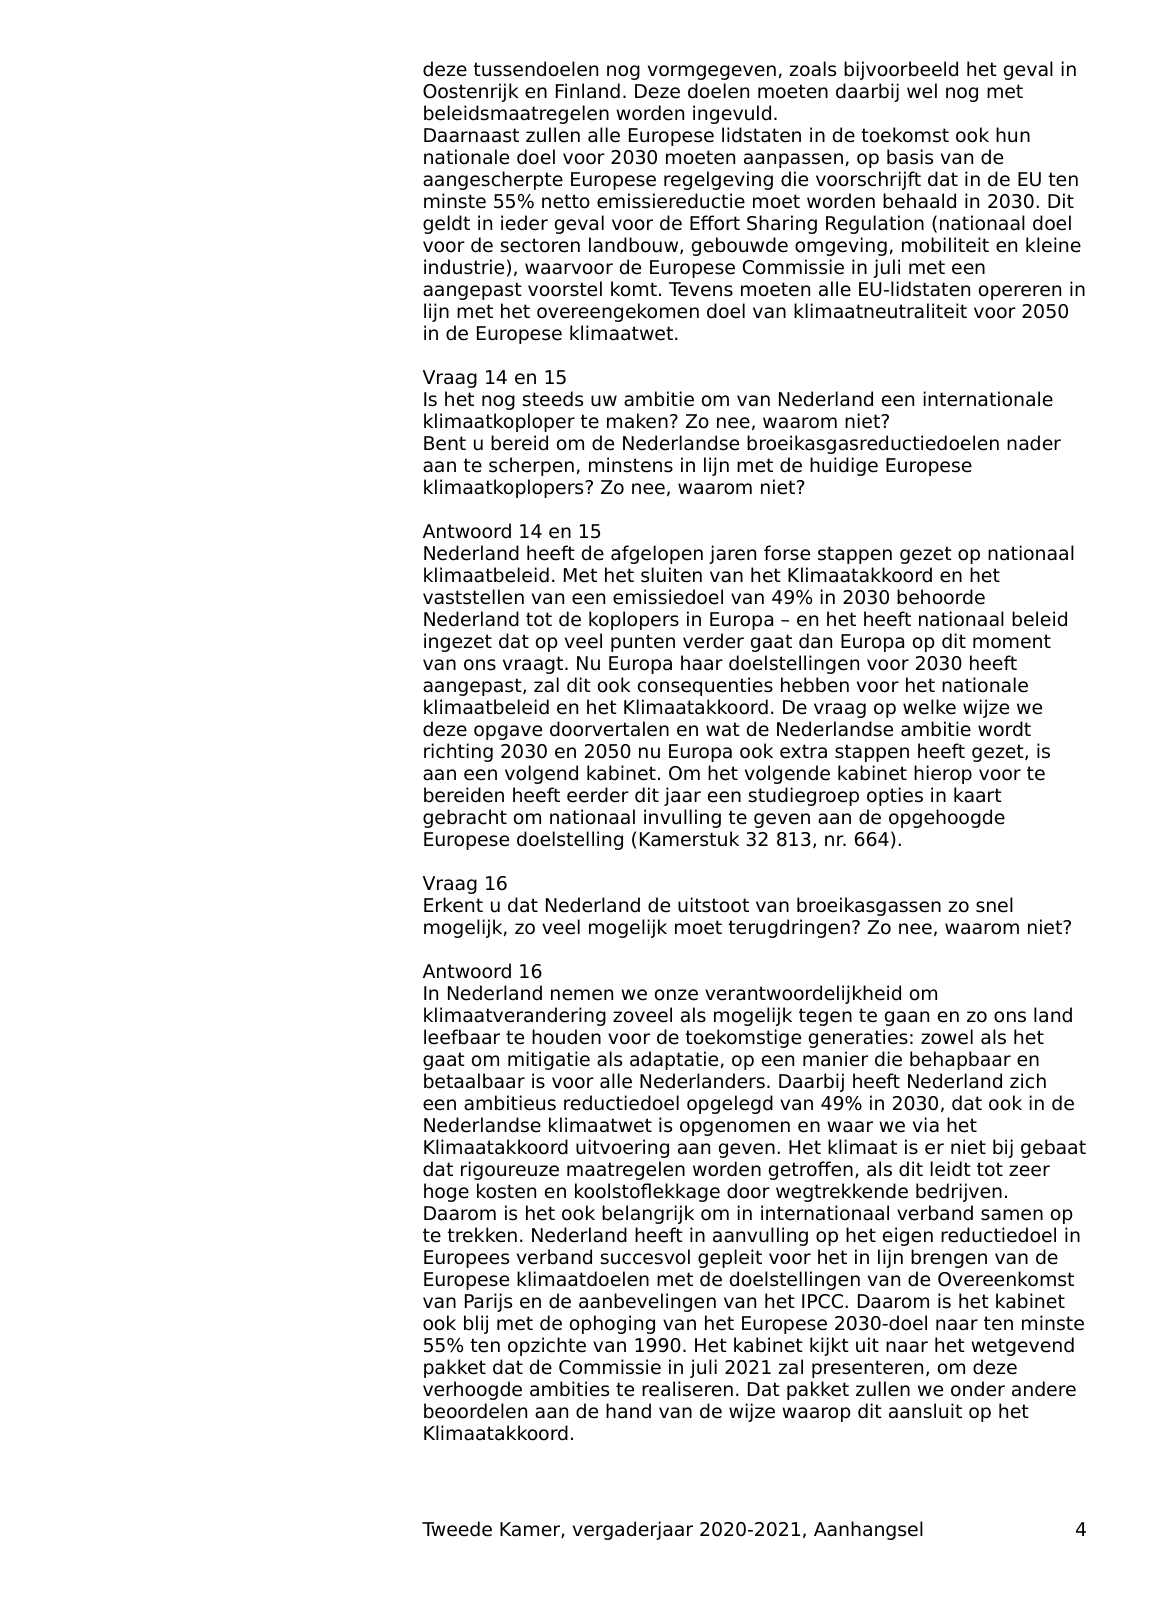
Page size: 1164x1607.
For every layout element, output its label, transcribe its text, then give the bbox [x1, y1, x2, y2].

text Daarnaast zullen alle Europese lidstaten in de toekomst ook hun nationale doel voor 2030 moeten aanpassen, op basis van de aangescherpte Europese regelgeving die voorschrijft dat in de EU ten minste 55% netto emissiereductie moet worden behaald in 2030. Dit geldt in ieder geval voor de Effort Sharing Regulation (nationaal doel voor de sectoren landbouw, gebouwde omgeving, mobiliteit en kleine industrie), waarvoor de Europese Commissie in juli met een aangepast voorstel komt. Tevens moeten alle EU-lidstaten opereren in lijn met het overeengekomen doel van klimaatneutraliteit voor 2050 in de Europese klimaatwet. [422, 125, 1087, 345]
text Nederland heeft de afgelopen jaren forse stappen gezet op nationaal klimaatbeleid. Met het sluiten van het Klimaatakkoord en het vaststellen van een emissiedoel van 49% in 2030 behoorde Nederland tot de koplopers in Europa – en het heeft nationaal beleid ingezet dat op veel punten verder gaat dan Europa op dit moment van ons vraagt. Nu Europa haar doelstellingen voor 2030 heeft aangepast, zal dit ook consequenties hebben voor het nationale klimaatbeleid en het Klimaatakkoord. De vraag op welke wijze we deze opgave doorvertalen en wat de Nederlandse ambitie wordt richting 2030 en 2050 nu Europa ook extra stappen heeft gezet, is aan een volgend kabinet. Om het volgende kabinet hierop voor te bereiden heeft eerder dit jaar een studiegroep opties in kaart gebracht om nationaal invulling te geven aan de opgehoogde Europese doelstelling (Kamerstuk 32 813, nr. 664). [422, 543, 1087, 851]
text In Nederland nemen we onze verantwoordelijkheid om klimaatverandering zoveel als mogelijk tegen te gaan en zo ons land leefbaar te houden voor de toekomstige generaties: zowel als het gaat om mitigatie als adaptatie, op een manier die behapbaar en betaalbaar is voor alle Nederlanders. Daarbij heeft Nederland zich een ambitieus reductiedoel opgelegd van 49% in 2030, dat ook in de Nederlandse klimaatwet is opgenomen en waar we via het Klimaatakkoord uitvoering aan geven. Het klimaat is er niet bij gebaat dat rigoureuze maatregelen worden getroffen, als dit leidt tot zeer hoge kosten en koolstoflekkage door wegtrekkende bedrijven. Daarom is het ook belangrijk om in internationaal verband samen op te trekken. Nederland heeft in aanvulling op het eigen reductiedoel in Europees verband succesvol gepleit voor het in lijn brengen van de Europese klimaatdoelen met de doelstellingen van de Overeenkomst van Parijs en de aanbevelingen van het IPCC. Daarom is het kabinet ook blij met de ophoging van het Europese 2030-doel naar ten minste 55% ten opzichte van 1990. Het kabinet kijkt uit naar het wetgevend pakket dat de Commissie in juli 2021 zal presenteren, om deze verhoogde ambities te realiseren. Dat pakket zullen we onder andere beoordelen aan de hand van de wijze waarop dit aansluit op het Klimaatakkoord. [422, 983, 1087, 1444]
text Antwoord 14 en 15 [422, 521, 1087, 543]
text Bent u bereid om de Nederlandse broeikasgasreductiedoelen nader aan te scherpen, minstens in lijn met de huidige Europese klimaatkoplopers? Zo nee, waarom niet? [422, 433, 1087, 499]
text Is het nog steeds uw ambitie om van Nederland een internationale klimaatkoploper te maken? Zo nee, waarom niet? [422, 389, 1087, 433]
text Erkent u dat Nederland de uitstoot van broeikasgassen zo snel mogelijk, zo veel mogelijk moet terugdringen? Zo nee, waarom niet? [422, 895, 1087, 939]
text Antwoord 16 [422, 961, 1087, 983]
text Vraag 16 [422, 873, 1087, 895]
text Vraag 14 en 15 [422, 367, 1087, 389]
text deze tussendoelen nog vormgegeven, zoals bijvoorbeeld het geval in Oostenrijk en Finland. Deze doelen moeten daarbij wel nog met beleidsmaatregelen worden ingevuld. [422, 59, 1087, 125]
